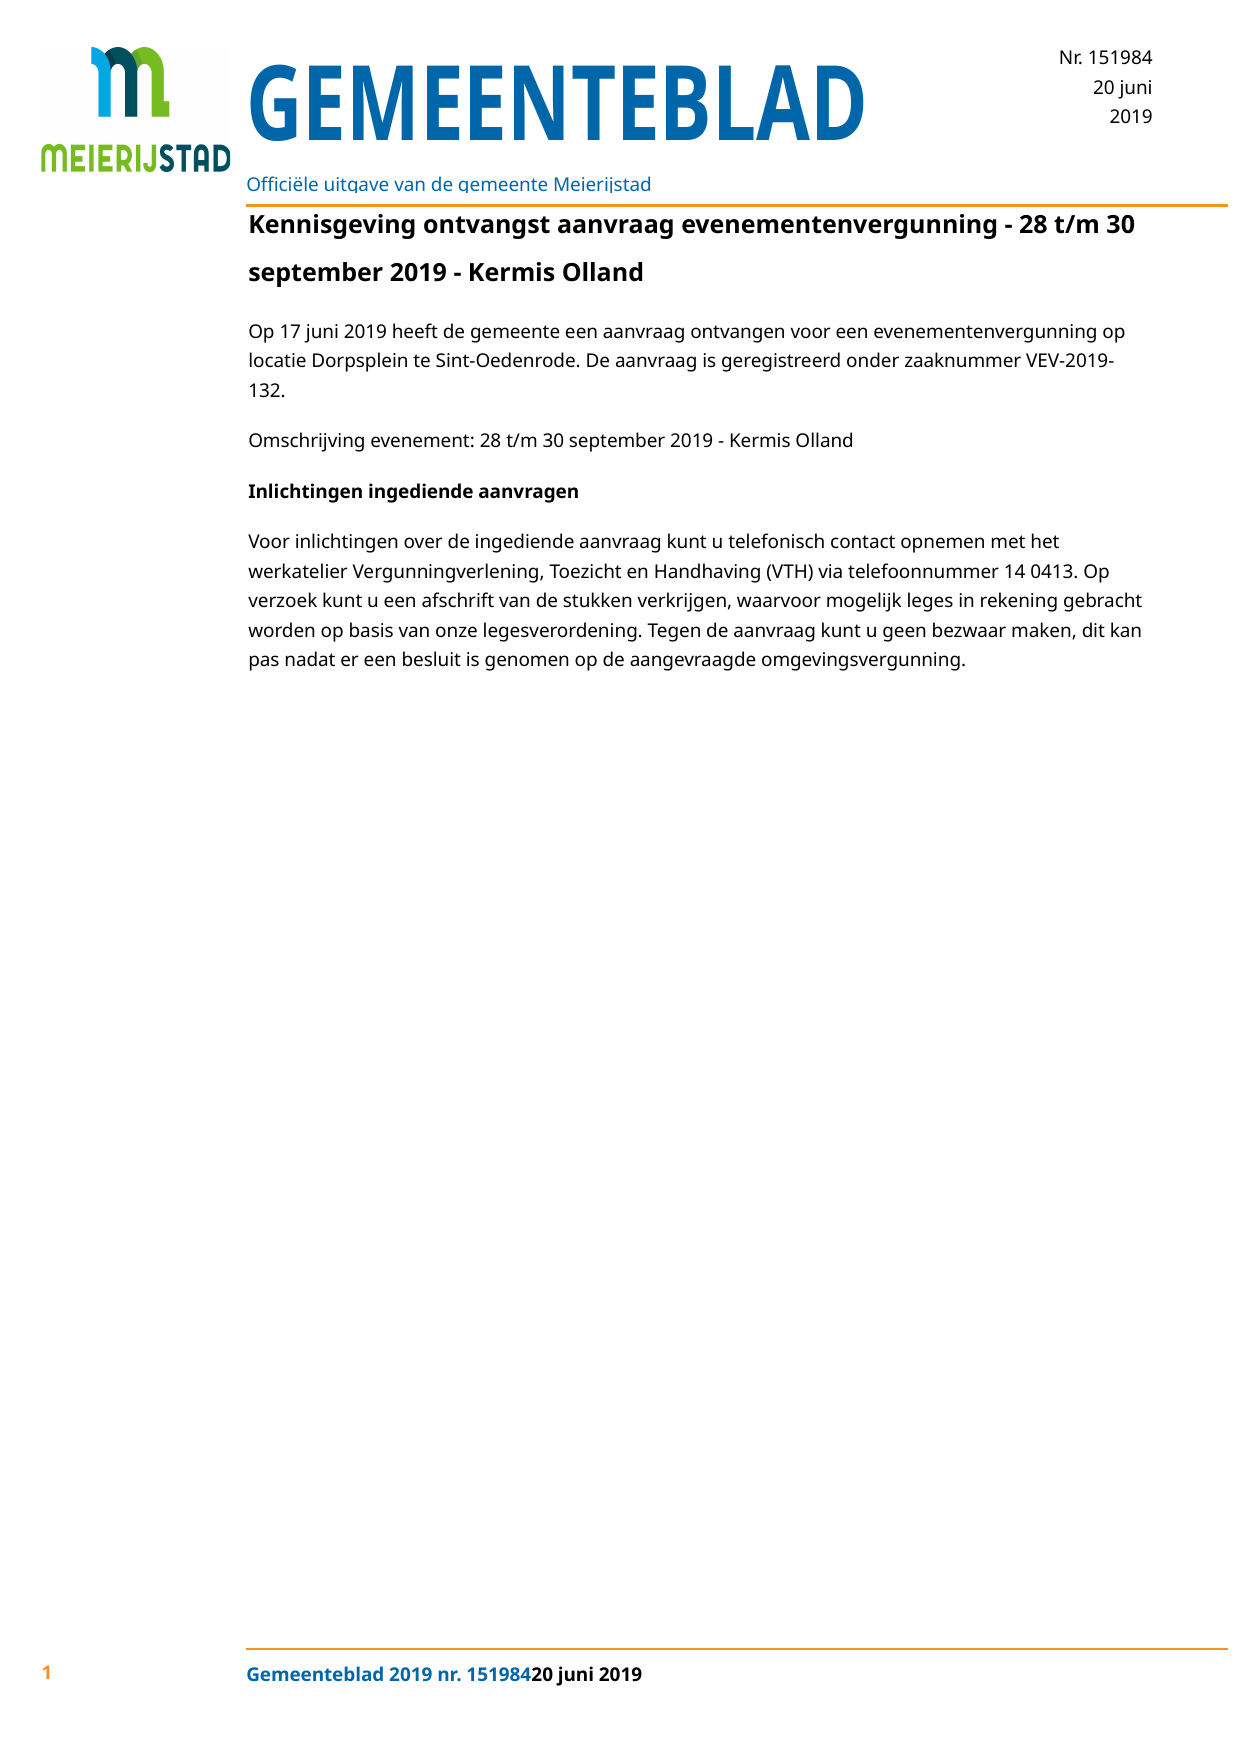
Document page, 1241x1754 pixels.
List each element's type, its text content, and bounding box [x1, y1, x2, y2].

text Kennisgeving ontvangst aanvraag evenementenvergunning - 28 t/m 30 september 2019 - Kermis Olland [248, 207, 1152, 288]
text Inlichtingen ingediende aanvragen [248, 478, 1152, 504]
picture [41, 47, 231, 172]
text Omschrijving evenement: 28 t/m 30 september 2019 - Kermis Olland [248, 427, 1152, 453]
text Op 17 juni 2019 heeft de gemeente een aanvraag ontvangen voor een evenementenvergunning op locatie Dorpsplein te Sint-Oedenrode. De aanvraag is geregistreerd onder zaaknummer VEV-2019-132. [248, 318, 1152, 403]
text Voor inlichtingen over de ingediende aanvraag kunt u telefonisch contact opnemen met het werkatelier Vergunningverlening, Toezicht en Handhaving (VTH) via telefoonnummer 14 0413. Op verzoek kunt u een afschrift van de stukken verkrijgen, waarvoor mogelijk leges in rekening gebracht worden op basis van onze legesverordening. Tegen de aanvraag kunt u geen bezwaar maken, dit kan pas nadat er een besluit is genomen op de aangevraagde omgevingsvergunning. [248, 528, 1152, 672]
